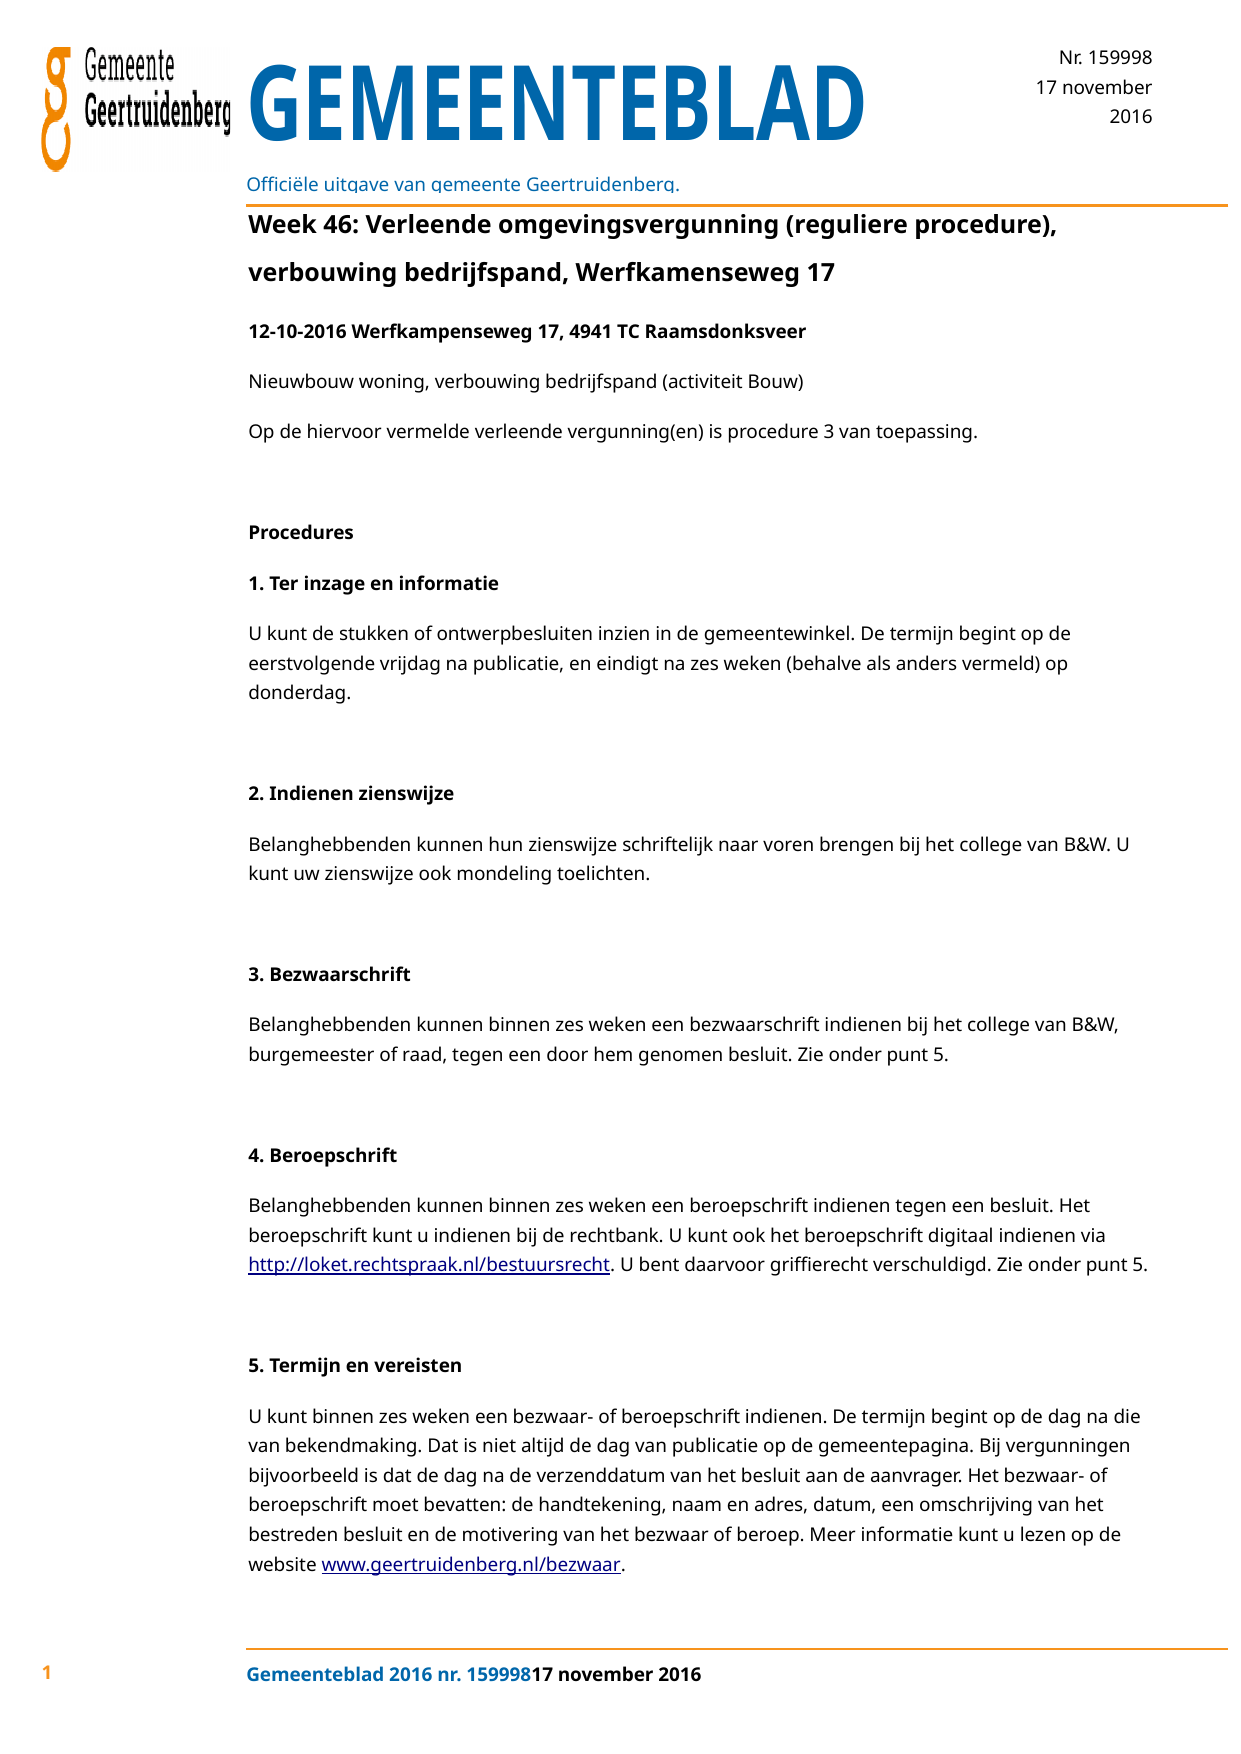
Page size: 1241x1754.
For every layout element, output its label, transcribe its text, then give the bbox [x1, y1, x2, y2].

text 3. Bezwaarschrift [248, 961, 1152, 987]
text Belanghebbenden kunnen hun zienswijze schriftelijk naar voren brengen bij het college van B&W. U kunt uw zienswijze ook mondeling toelichten. [248, 831, 1152, 886]
text 12-10-2016 Werfkampenseweg 17, 4941 TC Raamsdonksveer [248, 318, 1152, 344]
text Week 46: Verleende omgevingsvergunning (reguliere procedure), verbouwing bedrijfspand, Werfkamenseweg 17 [248, 207, 1152, 288]
text U kunt binnen zes weken een bezwaar- of beroepschrift indienen. De termijn begint op de dag na die van bekendmaking. Dat is niet altijd de dag van publicatie op de gemeentepagina. Bij vergunningen bijvoorbeeld is dat de dag na de verzenddatum van het besluit aan de aanvrager. Het bezwaar- of beroepschrift moet bevatten: de handtekening, naam en adres, datum, een omschrijving van het bestreden besluit en de motivering van het bezwaar of beroep. Meer informatie kunt u lezen op de website www.geertruidenberg.nl/bezwaar. [248, 1403, 1152, 1577]
picture [41, 47, 231, 172]
text Belanghebbenden kunnen binnen zes weken een beroepschrift indienen tegen een besluit. Het beroepschrift kunt u indienen bij de rechtbank. U kunt ook het beroepschrift digitaal indienen via http://loket.rechtspraak.nl/bestuursrecht. U bent daarvoor griffierecht verschuldigd. Zie onder punt 5. [248, 1192, 1152, 1277]
text Procedures [248, 519, 1152, 545]
text Belanghebbenden kunnen binnen zes weken een bezwaarschrift indienen bij het college van B&W, burgemeester of raad, tegen een door hem genomen besluit. Zie onder punt 5. [248, 1012, 1152, 1067]
text 4. Beroepschrift [248, 1142, 1152, 1168]
text U kunt de stukken of ontwerpbesluiten inzien in de gemeentewinkel. De termijn begint op de eerstvolgende vrijdag na publicatie, en eindigt na zes weken (behalve als anders vermeld) op donderdag. [248, 620, 1152, 705]
text Nieuwbouw woning, verbouwing bedrijfspand (activiteit Bouw) [248, 368, 1152, 394]
text 5. Termijn en vereisten [248, 1352, 1152, 1378]
text Op de hiervoor vermelde verleende vergunning(en) is procedure 3 van toepassing. [248, 419, 1152, 444]
text 2. Indienen zienswijze [248, 780, 1152, 806]
text 1. Ter inzage en informatie [248, 570, 1152, 596]
